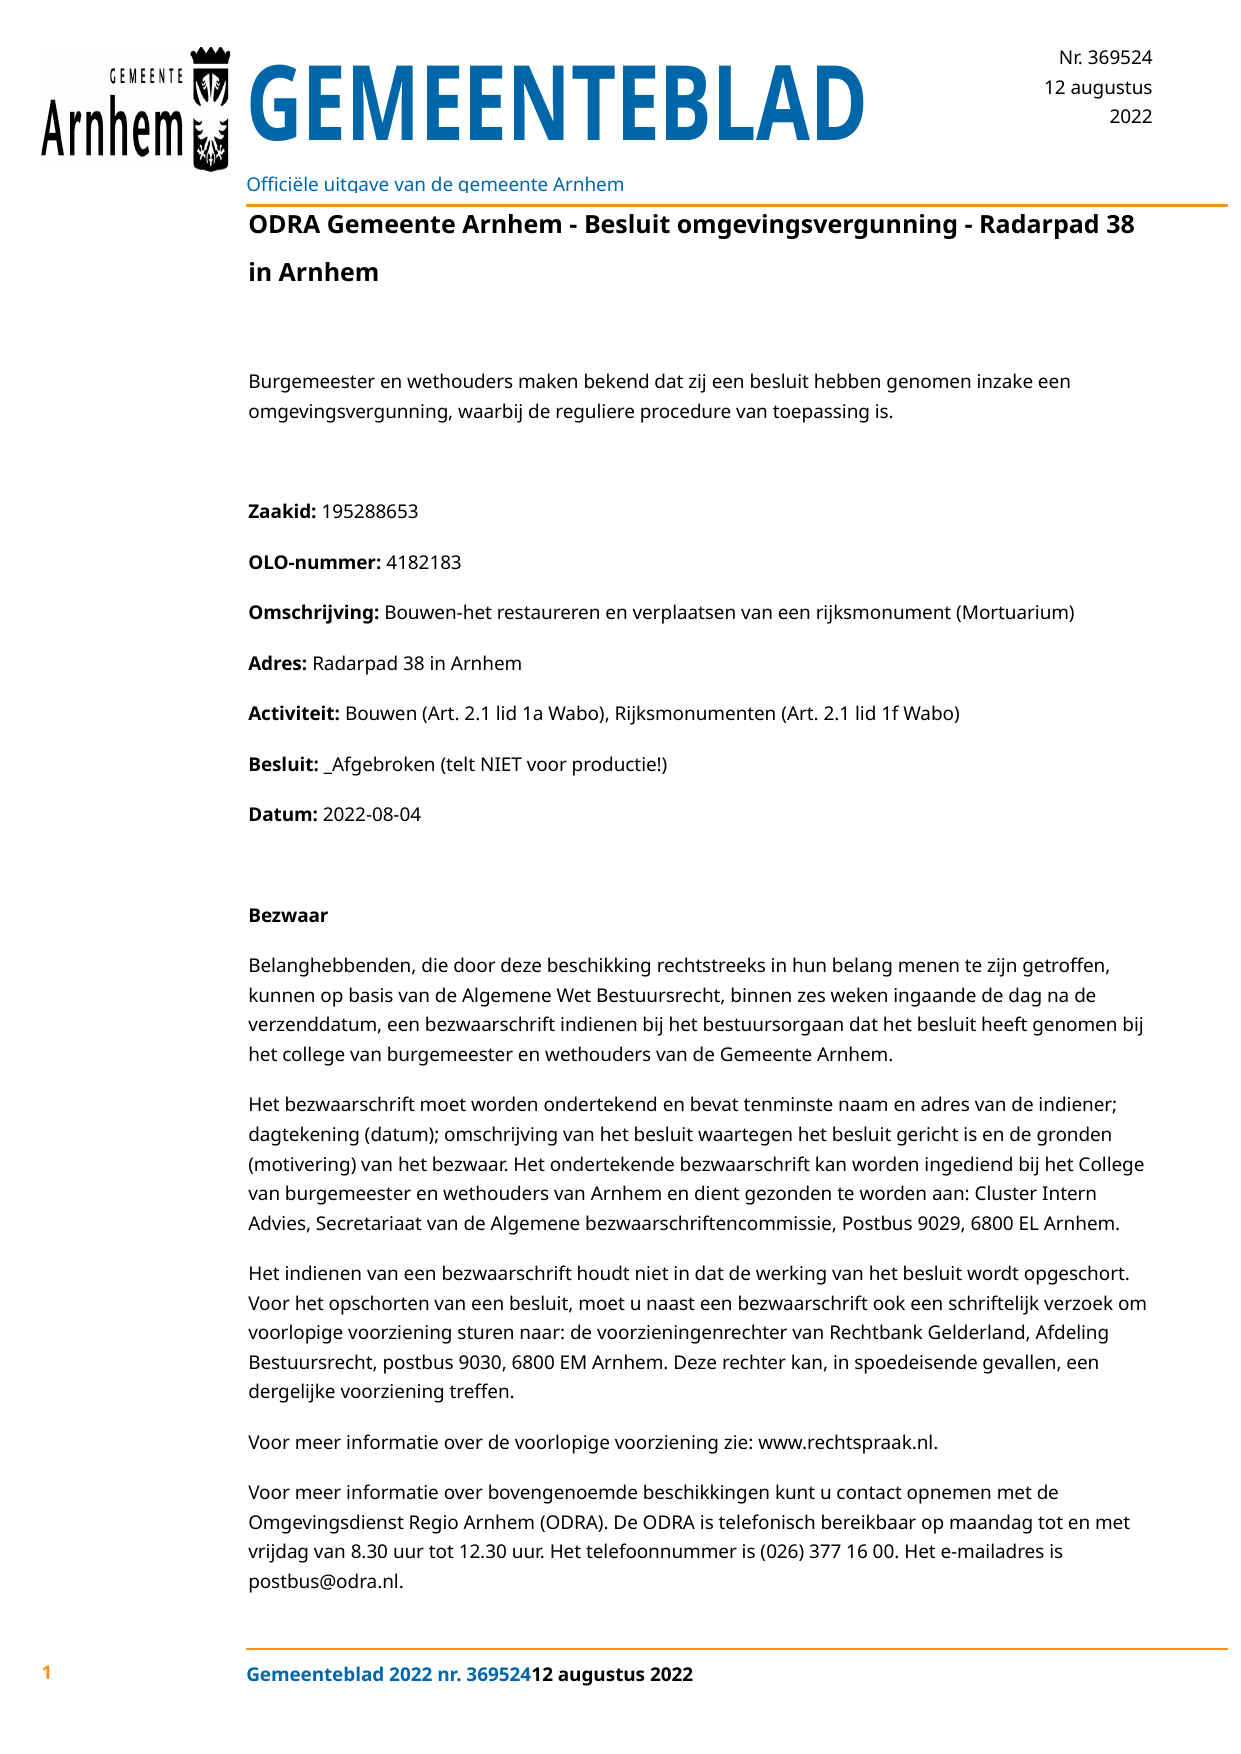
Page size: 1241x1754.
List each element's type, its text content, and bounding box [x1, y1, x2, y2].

text Adres: Radarpad 38 in Arnhem [248, 650, 1152, 676]
picture [41, 47, 231, 172]
text ODRA Gemeente Arnhem - Besluit omgevingsvergunning - Radarpad 38 in Arnhem [248, 207, 1152, 288]
text Het indienen van een bezwaarschrift houdt niet in dat de werking van het besluit wordt opgeschort. Voor het opschorten van een besluit, moet u naast een bezwaarschrift ook een schriftelijk verzoek om voorlopige voorziening sturen naar: de voorzieningenrechter van Rechtbank Gelderland, Afdeling Bestuursrecht, postbus 9030, 6800 EM Arnhem. Deze rechter kan, in spoedeisende gevallen, een dergelijke voorziening treffen. [248, 1260, 1152, 1404]
text Activiteit: Bouwen (Art. 2.1 lid 1a Wabo), Rijksmonumenten (Art. 2.1 lid 1f Wabo) [248, 700, 1152, 726]
text Bezwaar [248, 902, 1152, 928]
text Omschrijving: Bouwen-het restaureren en verplaatsen van een rijksmonument (Mortuarium) [248, 599, 1152, 625]
text Voor meer informatie over de voorlopige voorziening zie: www.rechtspraak.nl. [248, 1429, 1152, 1455]
text Het bezwaarschrift moet worden ondertekend en bevat tenminste naam en adres van de indiener; dagtekening (datum); omschrijving van het besluit waartegen het besluit gericht is en de gronden (motivering) van het bezwaar. Het ondertekende bezwaarschrift kan worden ingediend bij het College van burgemeester en wethouders van Arnhem en dient gezonden te worden aan: Cluster Intern Advies, Secretariaat van de Algemene bezwaarschriftencommissie, Postbus 9029, 6800 EL Arnhem. [248, 1092, 1152, 1236]
text OLO-nummer: 4182183 [248, 549, 1152, 575]
text Voor meer informatie over bovengenoemde beschikkingen kunt u contact opnemen met de Omgevingsdienst Regio Arnhem (ODRA). De ODRA is telefonisch bereikbaar op maandag tot en met vrijdag van 8.30 uur tot 12.30 uur. Het telefoonnummer is (026) 377 16 00. Het e-mailadres is postbus@odra.nl. [248, 1479, 1152, 1594]
text Datum: 2022-08-04 [248, 801, 1152, 827]
text Besluit: _Afgebroken (telt NIET voor productie!) [248, 751, 1152, 777]
text Belanghebbenden, die door deze beschikking rechtstreeks in hun belang menen te zijn getroffen, kunnen op basis van de Algemene Wet Bestuursrecht, binnen zes weken ingaande de dag na de verzenddatum, een bezwaarschrift indienen bij het bestuursorgaan dat het besluit heeft genomen bij het college van burgemeester en wethouders van de Gemeente Arnhem. [248, 952, 1152, 1067]
text Zaakid: 195288653 [248, 499, 1152, 524]
text Burgemeester en wethouders maken bekend dat zij een besluit hebben genomen inzake een omgevingsvergunning, waarbij de reguliere procedure van toepassing is. [248, 368, 1152, 424]
